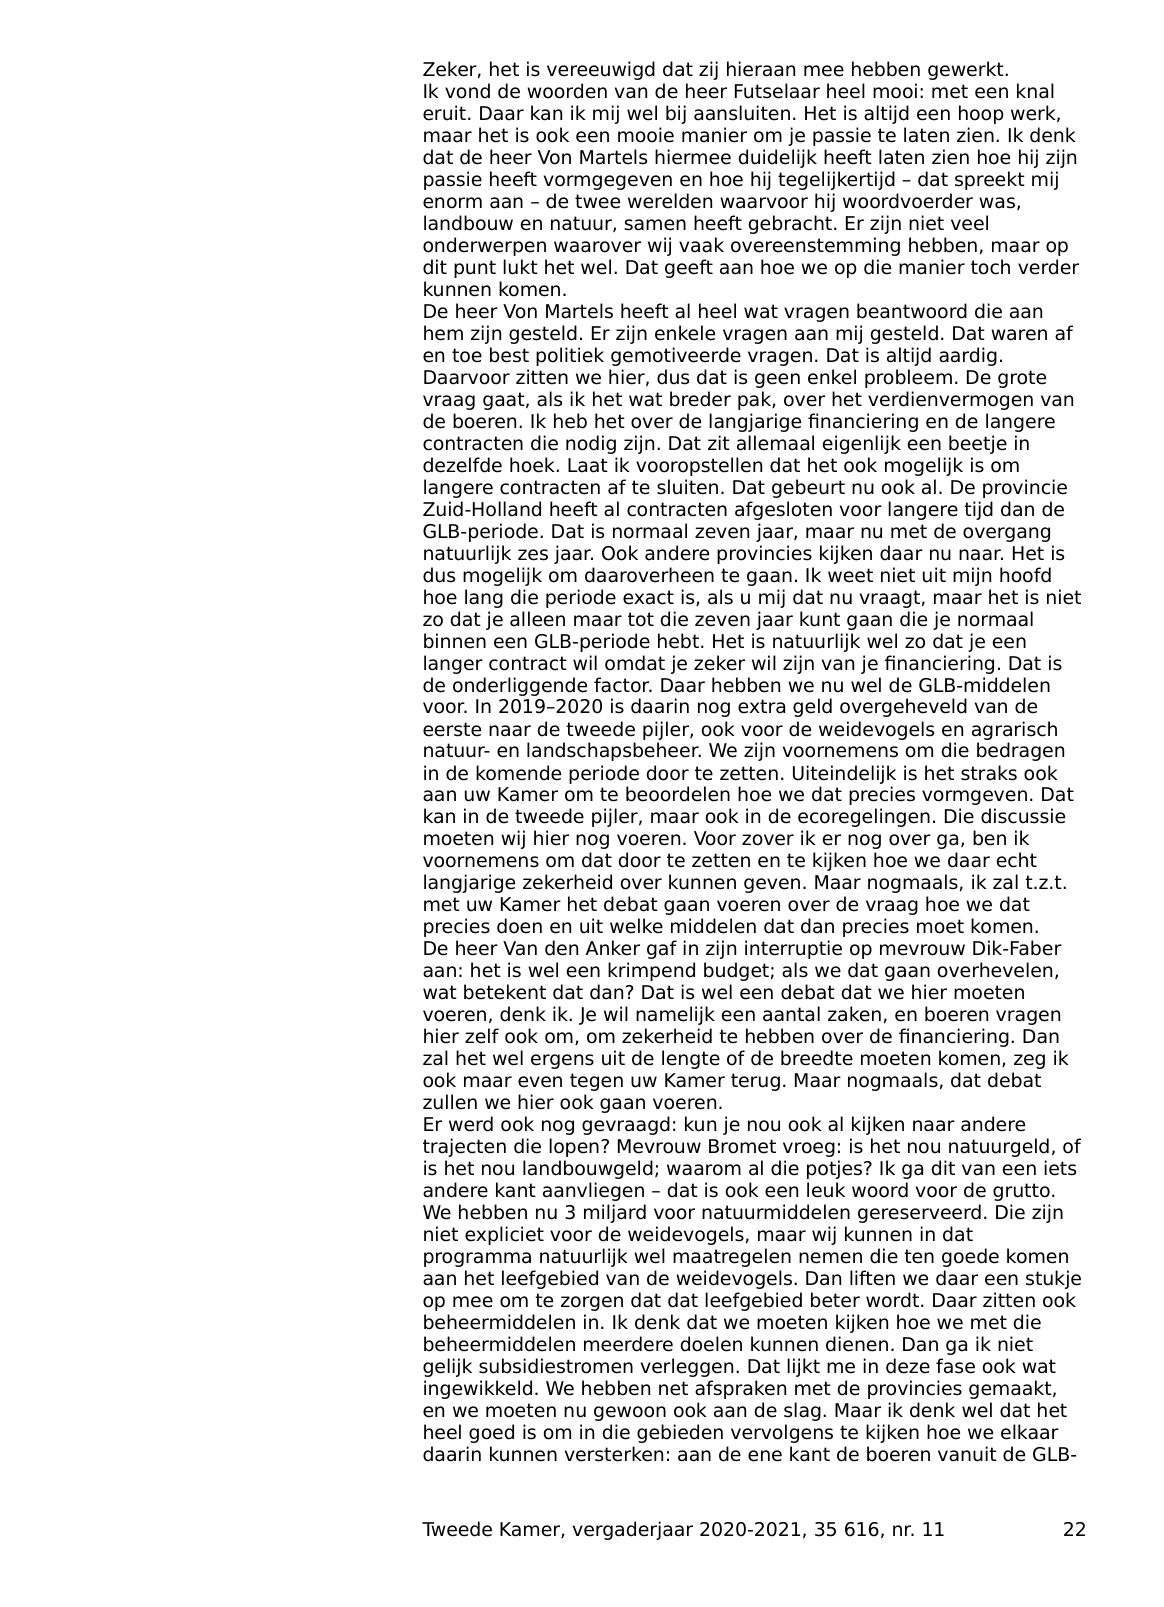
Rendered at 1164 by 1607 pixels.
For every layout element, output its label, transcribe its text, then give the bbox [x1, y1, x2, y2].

text Er werd ook nog gevraagd: kun je nou ook al kijken naar andere trajecten die lopen? Mevrouw Bromet vroeg: is het nou natuurgeld, of is het nou landbouwgeld; waarom al die potjes? Ik ga dit van een iets andere kant aanvliegen – dat is ook een leuk woord voor de grutto. We hebben nu 3 miljard voor natuurmiddelen gereserveerd. Die zijn niet expliciet voor de weidevogels, maar wij kunnen in dat programma natuurlijk wel maatregelen nemen die ten goede komen aan het leefgebied van de weidevogels. Dan liften we daar een stukje op mee om te zorgen dat dat leefgebied beter wordt. Daar zitten ook beheermiddelen in. Ik denk dat we moeten kijken hoe we met die beheermiddelen meerdere doelen kunnen dienen. Dan ga ik niet gelijk subsidiestromen verleggen. Dat lijkt me in deze fase ook wat ingewikkeld. We hebben net afspraken met de provincies gemaakt, en we moeten nu gewoon ook aan de slag. Maar ik denk wel dat het heel goed is om in die gebieden vervolgens te kijken hoe we elkaar daarin kunnen versterken: aan de ene kant de boeren vanuit de GLB- [422, 1114, 1087, 1466]
text Ik vond de woorden van de heer Futselaar heel mooi: met een knal eruit. Daar kan ik mij wel bij aansluiten. Het is altijd een hoop werk, maar het is ook een mooie manier om je passie te laten zien. Ik denk dat de heer Von Martels hiermee duidelijk heeft laten zien hoe hij zijn passie heeft vormgegeven en hoe hij tegelijkertijd – dat spreekt mij enorm aan – de twee werelden waarvoor hij woordvoerder was, landbouw en natuur, samen heeft gebracht. Er zijn niet veel onderwerpen waarover wij vaak overeenstemming hebben, maar op dit punt lukt het wel. Dat geeft aan hoe we op die manier toch verder kunnen komen. [422, 81, 1087, 301]
text De heer Von Martels heeft al heel wat vragen beantwoord die aan hem zijn gesteld. Er zijn enkele vragen aan mij gesteld. Dat waren af en toe best politiek gemotiveerde vragen. Dat is altijd aardig. Daarvoor zitten we hier, dus dat is geen enkel probleem. De grote vraag gaat, als ik het wat breder pak, over het verdienvermogen van de boeren. Ik heb het over de langjarige financiering en de langere contracten die nodig zijn. Dat zit allemaal eigenlijk een beetje in dezelfde hoek. Laat ik vooropstellen dat het ook mogelijk is om langere contracten af te sluiten. Dat gebeurt nu ook al. De provincie Zuid-Holland heeft al contracten afgesloten voor langere tijd dan de GLB-periode. Dat is normaal zeven jaar, maar nu met de overgang natuurlijk zes jaar. Ook andere provincies kijken daar nu naar. Het is dus mogelijk om daaroverheen te gaan. Ik weet niet uit mijn hoofd hoe lang die periode exact is, als u mij dat nu vraagt, maar het is niet zo dat je alleen maar tot die zeven jaar kunt gaan die je normaal binnen een GLB-periode hebt. Het is natuurlijk wel zo dat je een langer contract wil omdat je zeker wil zijn van je financiering. Dat is de onderliggende factor. Daar hebben we nu wel de GLB-middelen voor. In 2019–2020 is daarin nog extra geld overgeheveld van de eerste naar de tweede pijler, ook voor de weidevogels en agrarisch natuur- en landschapsbeheer. We zijn voornemens om die bedragen in de komende periode door te zetten. Uiteindelijk is het straks ook aan uw Kamer om te beoordelen hoe we dat precies vormgeven. Dat kan in de tweede pijler, maar ook in de ecoregelingen. Die discussie moeten wij hier nog voeren. Voor zover ik er nog over ga, ben ik voornemens om dat door te zetten en te kijken hoe we daar echt langjarige zekerheid over kunnen geven. Maar nogmaals, ik zal t.z.t. met uw Kamer het debat gaan voeren over de vraag hoe we dat precies doen en uit welke middelen dat dan precies moet komen. [422, 301, 1087, 938]
text Zeker, het is vereeuwigd dat zij hieraan mee hebben gewerkt. [422, 59, 1087, 81]
text De heer Van den Anker gaf in zijn interruptie op mevrouw Dik-Faber aan: het is wel een krimpend budget; als we dat gaan overhevelen, wat betekent dat dan? Dat is wel een debat dat we hier moeten voeren, denk ik. Je wil namelijk een aantal zaken, en boeren vragen hier zelf ook om, om zekerheid te hebben over de financiering. Dan zal het wel ergens uit de lengte of de breedte moeten komen, zeg ik ook maar even tegen uw Kamer terug. Maar nogmaals, dat debat zullen we hier ook gaan voeren. [422, 938, 1087, 1114]
